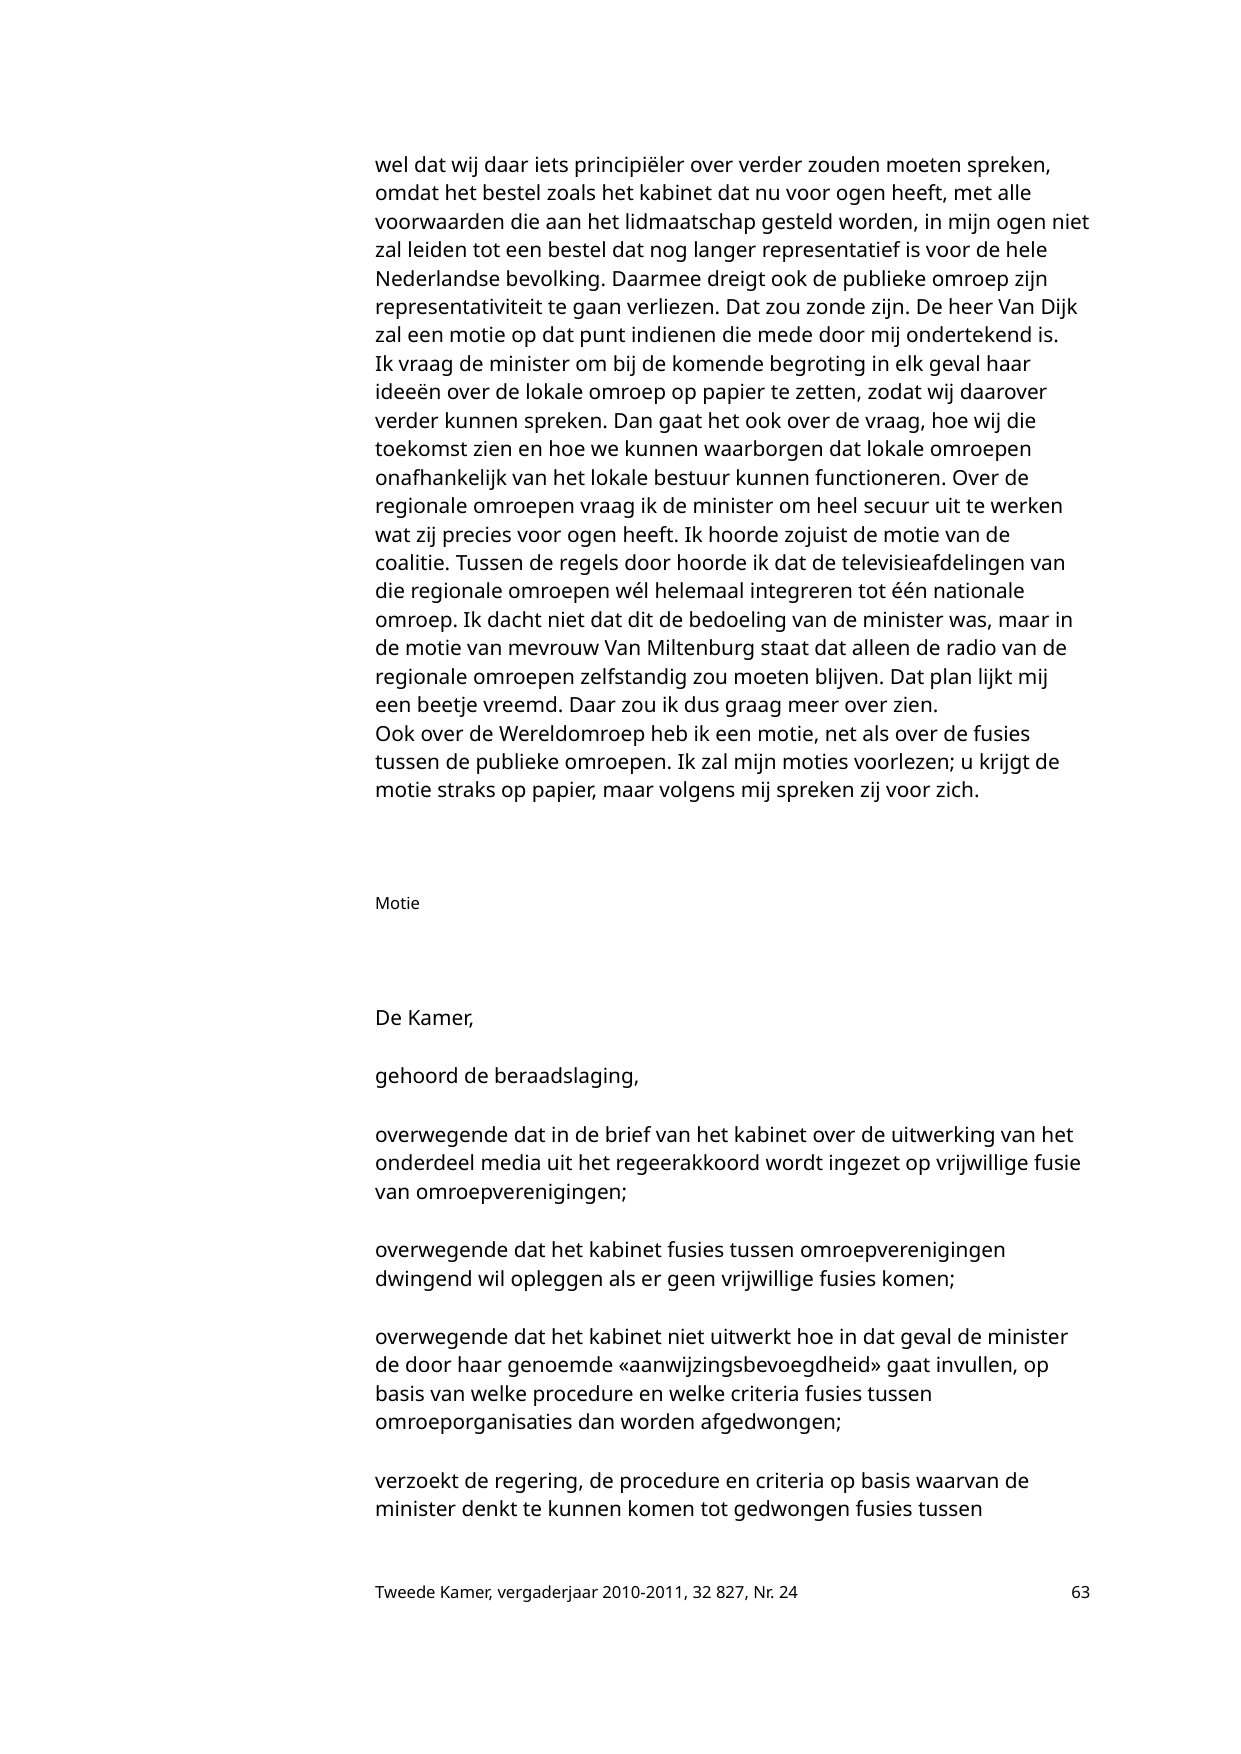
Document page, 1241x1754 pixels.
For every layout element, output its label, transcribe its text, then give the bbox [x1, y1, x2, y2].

text overwegende dat het kabinet niet uitwerkt hoe in dat geval de minister de door haar genoemde «aanwijzingsbevoegdheid» gaat invullen, op basis van welke procedure en welke criteria fusies tussen omroeporganisaties dan worden afgedwongen; [375, 1322, 1090, 1436]
text wel dat wij daar iets principiëler over verder zouden moeten spreken, omdat het bestel zoals het kabinet dat nu voor ogen heeft, met alle voorwaarden die aan het lidmaatschap gesteld worden, in mijn ogen niet zal leiden tot een bestel dat nog langer representatief is voor de hele Nederlandse bevolking. Daarmee dreigt ook de publieke omroep zijn representativiteit te gaan verliezen. Dat zou zonde zijn. De heer Van Dijk zal een motie op dat punt indienen die mede door mij ondertekend is. [375, 150, 1090, 349]
text overwegende dat het kabinet fusies tussen omroepverenigingen dwingend wil opleggen als er geen vrijwillige fusies komen; [375, 1235, 1090, 1292]
text Ook over de Wereldomroep heb ik een motie, net als over de fusies tussen de publieke omroepen. Ik zal mijn moties voorlezen; u krijgt de motie straks op papier, maar volgens mij spreken zij voor zich. [375, 719, 1090, 804]
text gehoord de beraadslaging, [375, 1062, 1090, 1090]
text overwegende dat in de brief van het kabinet over de uitwerking van het onderdeel media uit het regeerakkoord wordt ingezet op vrijwillige fusie van omroepverenigingen; [375, 1120, 1090, 1205]
text verzoekt de regering, de procedure en criteria op basis waarvan de minister denkt te kunnen komen tot gedwongen fusies tussen [375, 1466, 1090, 1523]
table_header Motie [375, 892, 1090, 945]
text Ik vraag de minister om bij de komende begroting in elk geval haar ideeën over de lokale omroep op papier te zetten, zodat wij daarover verder kunnen spreken. Dan gaat het ook over de vraag, hoe wij die toekomst zien en hoe we kunnen waarborgen dat lokale omroepen onafhankelijk van het lokale bestuur kunnen functioneren. Over de regionale omroepen vraag ik de minister om heel secuur uit te werken wat zij precies voor ogen heeft. Ik hoorde zojuist de motie van de coalitie. Tussen de regels door hoorde ik dat de televisieafdelingen van die regionale omroepen wél helemaal integreren tot één nationale omroep. Ik dacht niet dat dit de bedoeling van de minister was, maar in de motie van mevrouw Van Miltenburg staat dat alleen de radio van de regionale omroepen zelfstandig zou moeten blijven. Dat plan lijkt mij een beetje vreemd. Daar zou ik dus graag meer over zien. [375, 349, 1090, 719]
text De Kamer, [375, 1003, 1090, 1032]
